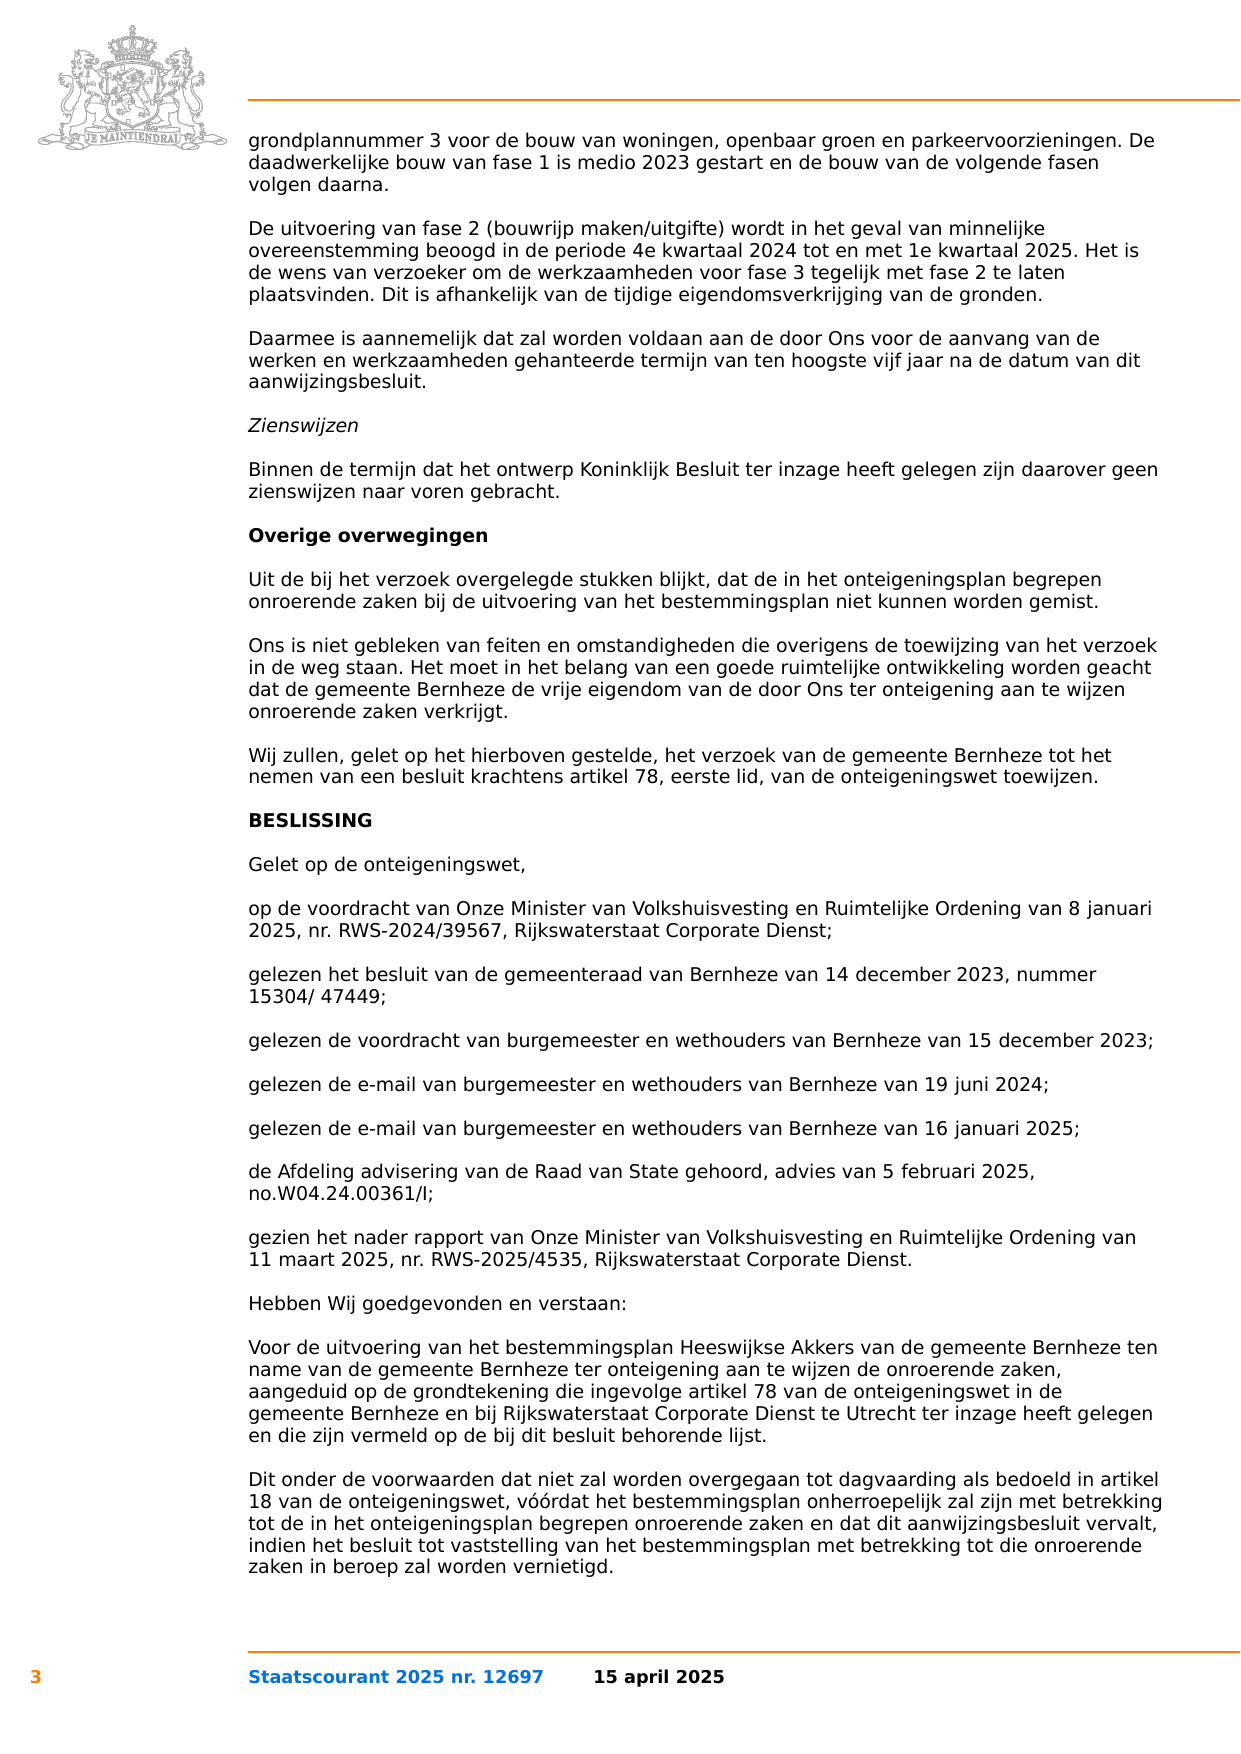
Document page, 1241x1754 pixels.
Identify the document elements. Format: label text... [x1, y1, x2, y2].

subtitle Overige overwegingen [248, 525, 1163, 547]
subtitle BESLISSING [248, 810, 1163, 832]
text Ons is niet gebleken van feiten en omstandigheden die overigens de toewijzing van het verzoek in de weg staan. Het moet in het belang van een goede ruimtelijke ontwikkeling worden geacht dat de gemeente Bernheze de vrije eigendom van de door Ons ter onteigening aan te wijzen onroerende zaken verkrijgt. [248, 635, 1163, 723]
text Hebben Wij goedgevonden en verstaan: [248, 1293, 1163, 1315]
text De uitvoering van fase 2 (bouwrijp maken/uitgifte) wordt in het geval van minnelijke overeenstemming beoogd in de periode 4e kwartaal 2024 tot en met 1e kwartaal 2025. Het is de wens van verzoeker om de werkzaamheden voor fase 3 tegelijk met fase 2 te laten plaatsvinden. Dit is afhankelijk van de tijdige eigendomsverkrijging van de gronden. [248, 218, 1163, 306]
text Voor de uitvoering van het bestemmingsplan Heeswijkse Akkers van de gemeente Bernheze ten name van de gemeente Bernheze ter onteigening aan te wijzen de onroerende zaken, aangeduid op de grondtekening die ingevolge artikel 78 van de onteigeningswet in de gemeente Bernheze en bij Rijkswaterstaat Corporate Dienst te Utrecht ter inzage heeft gelegen en die zijn vermeld op de bij dit besluit behorende lijst. [248, 1337, 1163, 1447]
subtitle Zienswijzen [248, 415, 1163, 437]
text gelezen het besluit van de gemeenteraad van Bernheze van 14 december 2023, nummer 15304/ 47449; [248, 964, 1163, 1008]
text Binnen de termijn dat het ontwerp Koninklijk Besluit ter inzage heeft gelegen zijn daarover geen zienswijzen naar voren gebracht. [248, 459, 1163, 503]
text gezien het nader rapport van Onze Minister van Volkshuisvesting en Ruimtelijke Ordening van 11 maart 2025, nr. RWS-2025/4535, Rijkswaterstaat Corporate Dienst. [248, 1227, 1163, 1271]
picture [38, 25, 227, 150]
text gelezen de e-mail van burgemeester en wethouders van Bernheze van 16 januari 2025; [248, 1117, 1163, 1139]
text Gelet op de onteigeningswet, [248, 854, 1163, 876]
text grondplannummer 3 voor de bouw van woningen, openbaar groen en parkeervoorzieningen. De daadwerkelijke bouw van fase 1 is medio 2023 gestart en de bouw van de volgende fasen volgen daarna. [248, 130, 1163, 196]
text Uit de bij het verzoek overgelegde stukken blijkt, dat de in het onteigeningsplan begrepen onroerende zaken bij de uitvoering van het bestemmingsplan niet kunnen worden gemist. [248, 569, 1163, 613]
text gelezen de voordracht van burgemeester en wethouders van Bernheze van 15 december 2023; [248, 1030, 1163, 1052]
text Wij zullen, gelet op het hierboven gestelde, het verzoek van de gemeente Bernheze tot het nemen van een besluit krachtens artikel 78, eerste lid, van de onteigeningswet toewijzen. [248, 744, 1163, 788]
text Daarmee is aannemelijk dat zal worden voldaan aan de door Ons voor de aanvang van de werken en werkzaamheden gehanteerde termijn van ten hoogste vijf jaar na de datum van dit aanwijzingsbesluit. [248, 327, 1163, 393]
text de Afdeling advisering van de Raad van State gehoord, advies van 5 februari 2025, no.W04.24.00361/I; [248, 1161, 1163, 1205]
text Dit onder de voorwaarden dat niet zal worden overgegaan tot dagvaarding als bedoeld in artikel 18 van de onteigeningswet, vóórdat het bestemmingsplan onherroepelijk zal zijn met betrekking tot de in het onteigeningsplan begrepen onroerende zaken en dat dit aanwijzingsbesluit vervalt, indien het besluit tot vaststelling van het bestemmingsplan met betrekking tot die onroerende zaken in beroep zal worden vernietigd. [248, 1468, 1163, 1578]
text gelezen de e-mail van burgemeester en wethouders van Bernheze van 19 juni 2024; [248, 1073, 1163, 1096]
text op de voordracht van Onze Minister van Volkshuisvesting en Ruimtelijke Ordening van 8 januari 2025, nr. RWS-2024/39567, Rijkswaterstaat Corporate Dienst; [248, 898, 1163, 942]
